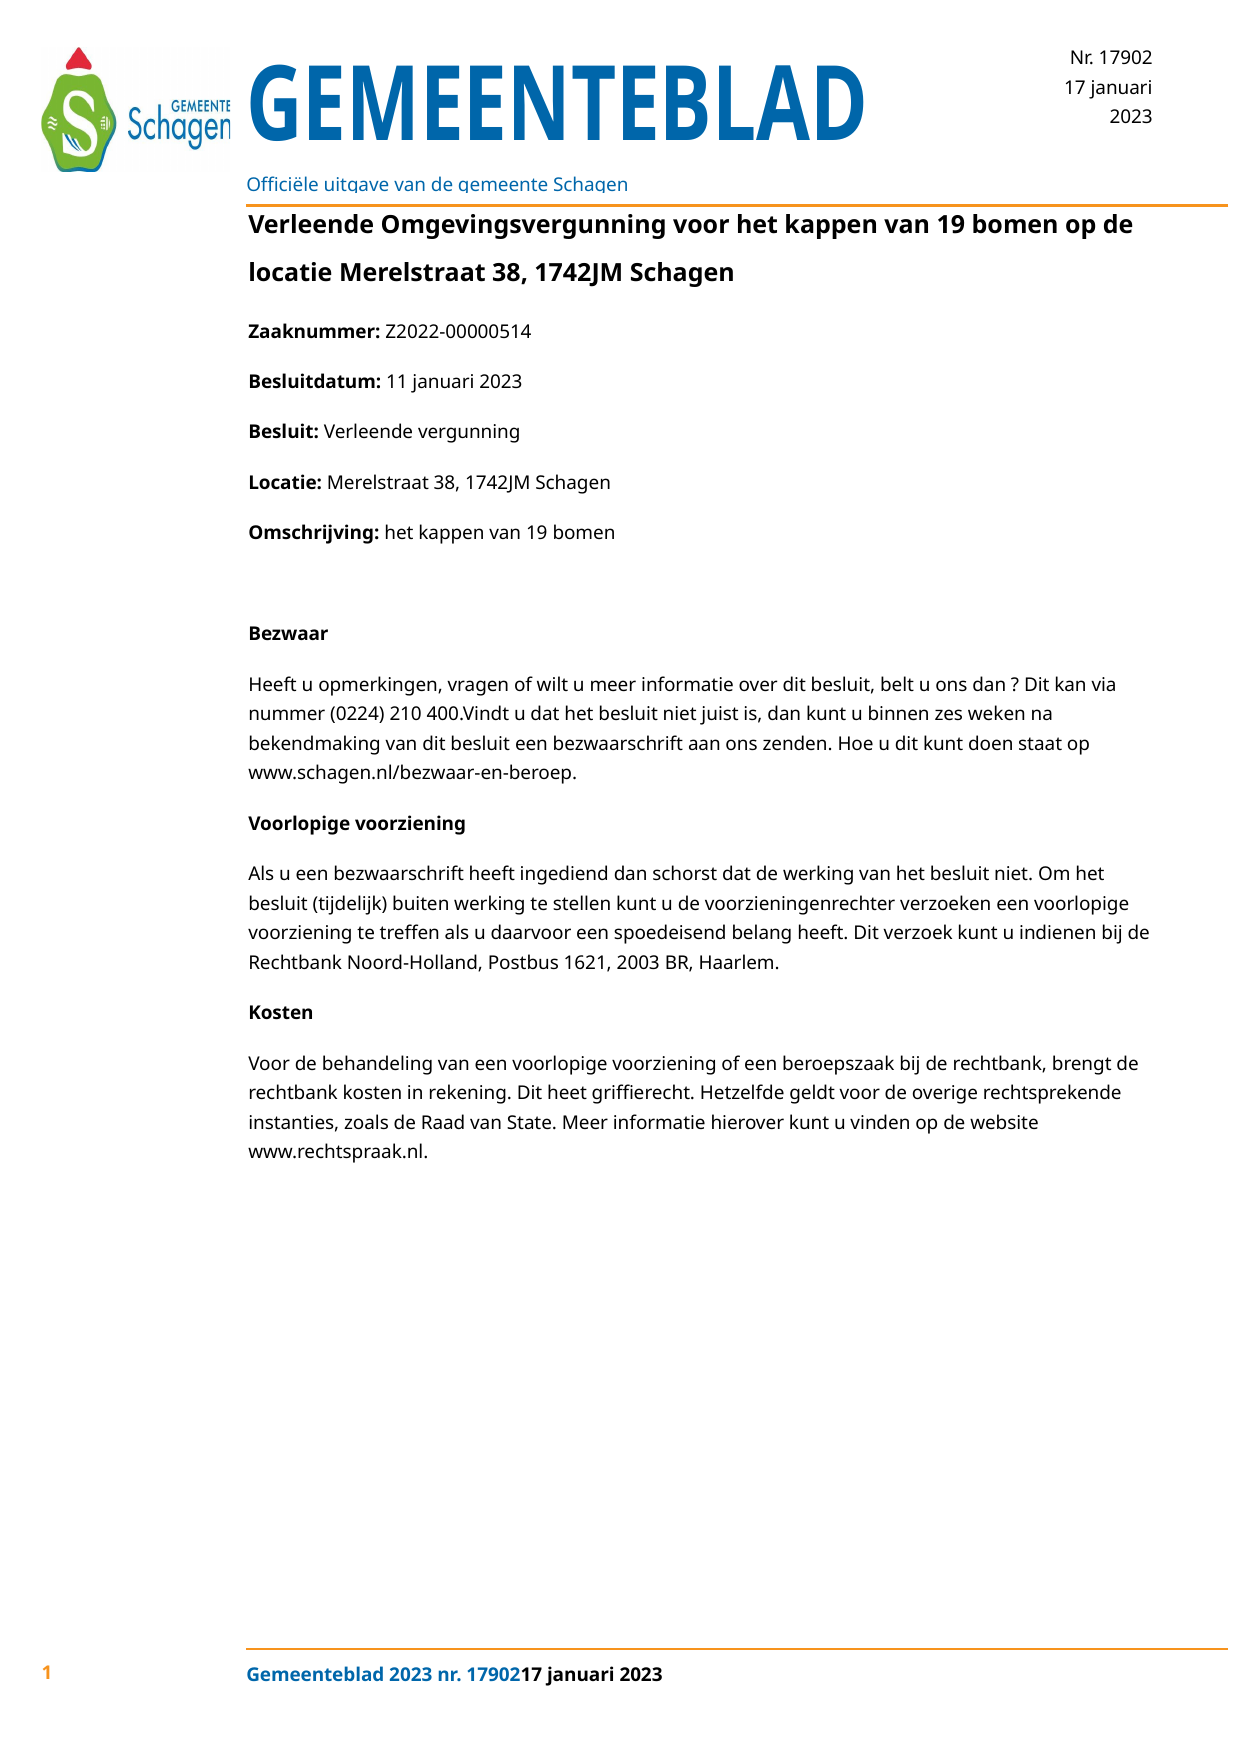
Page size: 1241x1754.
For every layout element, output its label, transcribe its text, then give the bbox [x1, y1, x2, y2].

text Zaaknummer: Z2022-00000514 [248, 318, 1152, 344]
text Voor de behandeling van een voorlopige voorziening of een beroepszaak bij de rechtbank, brengt de rechtbank kosten in rekening. Dit heet griffierecht. Hetzelfde geldt voor de overige rechtsprekende instanties, zoals de Raad van State. Meer informatie hierover kunt u vinden op de website www.rechtspraak.nl. [248, 1050, 1152, 1164]
text Locatie: Merelstraat 38, 1742JM Schagen [248, 469, 1152, 495]
text Omschrijving: het kappen van 19 bomen [248, 519, 1152, 545]
text Heeft u opmerkingen, vragen of wilt u meer informatie over dit besluit, belt u ons dan ? Dit kan via nummer (0224) 210 400.Vindt u dat het besluit niet juist is, dan kunt u binnen zes weken na bekendmaking van dit besluit een bezwaarschrift aan ons zenden. Hoe u dit kunt doen staat op www.schagen.nl/bezwaar-en-beroep. [248, 671, 1152, 785]
text Besluitdatum: 11 januari 2023 [248, 368, 1152, 394]
text Bezwaar [248, 620, 1152, 646]
text Verleende Omgevingsvergunning voor het kappen van 19 bomen op de locatie Merelstraat 38, 1742JM Schagen [248, 207, 1152, 288]
text Besluit: Verleende vergunning [248, 419, 1152, 444]
picture [41, 47, 231, 172]
text Voorlopige voorziening [248, 810, 1152, 836]
text Kosten [248, 999, 1152, 1025]
text Als u een bezwaarschrift heeft ingediend dan schorst dat de werking van het besluit niet. Om het besluit (tijdelijk) buiten werking te stellen kunt u de voorzieningenrechter verzoeken een voorlopige voorziening te treffen als u daarvoor een spoedeisend belang heeft. Dit verzoek kunt u indienen bij de Rechtbank Noord-Holland, Postbus 1621, 2003 BR, Haarlem. [248, 860, 1152, 975]
